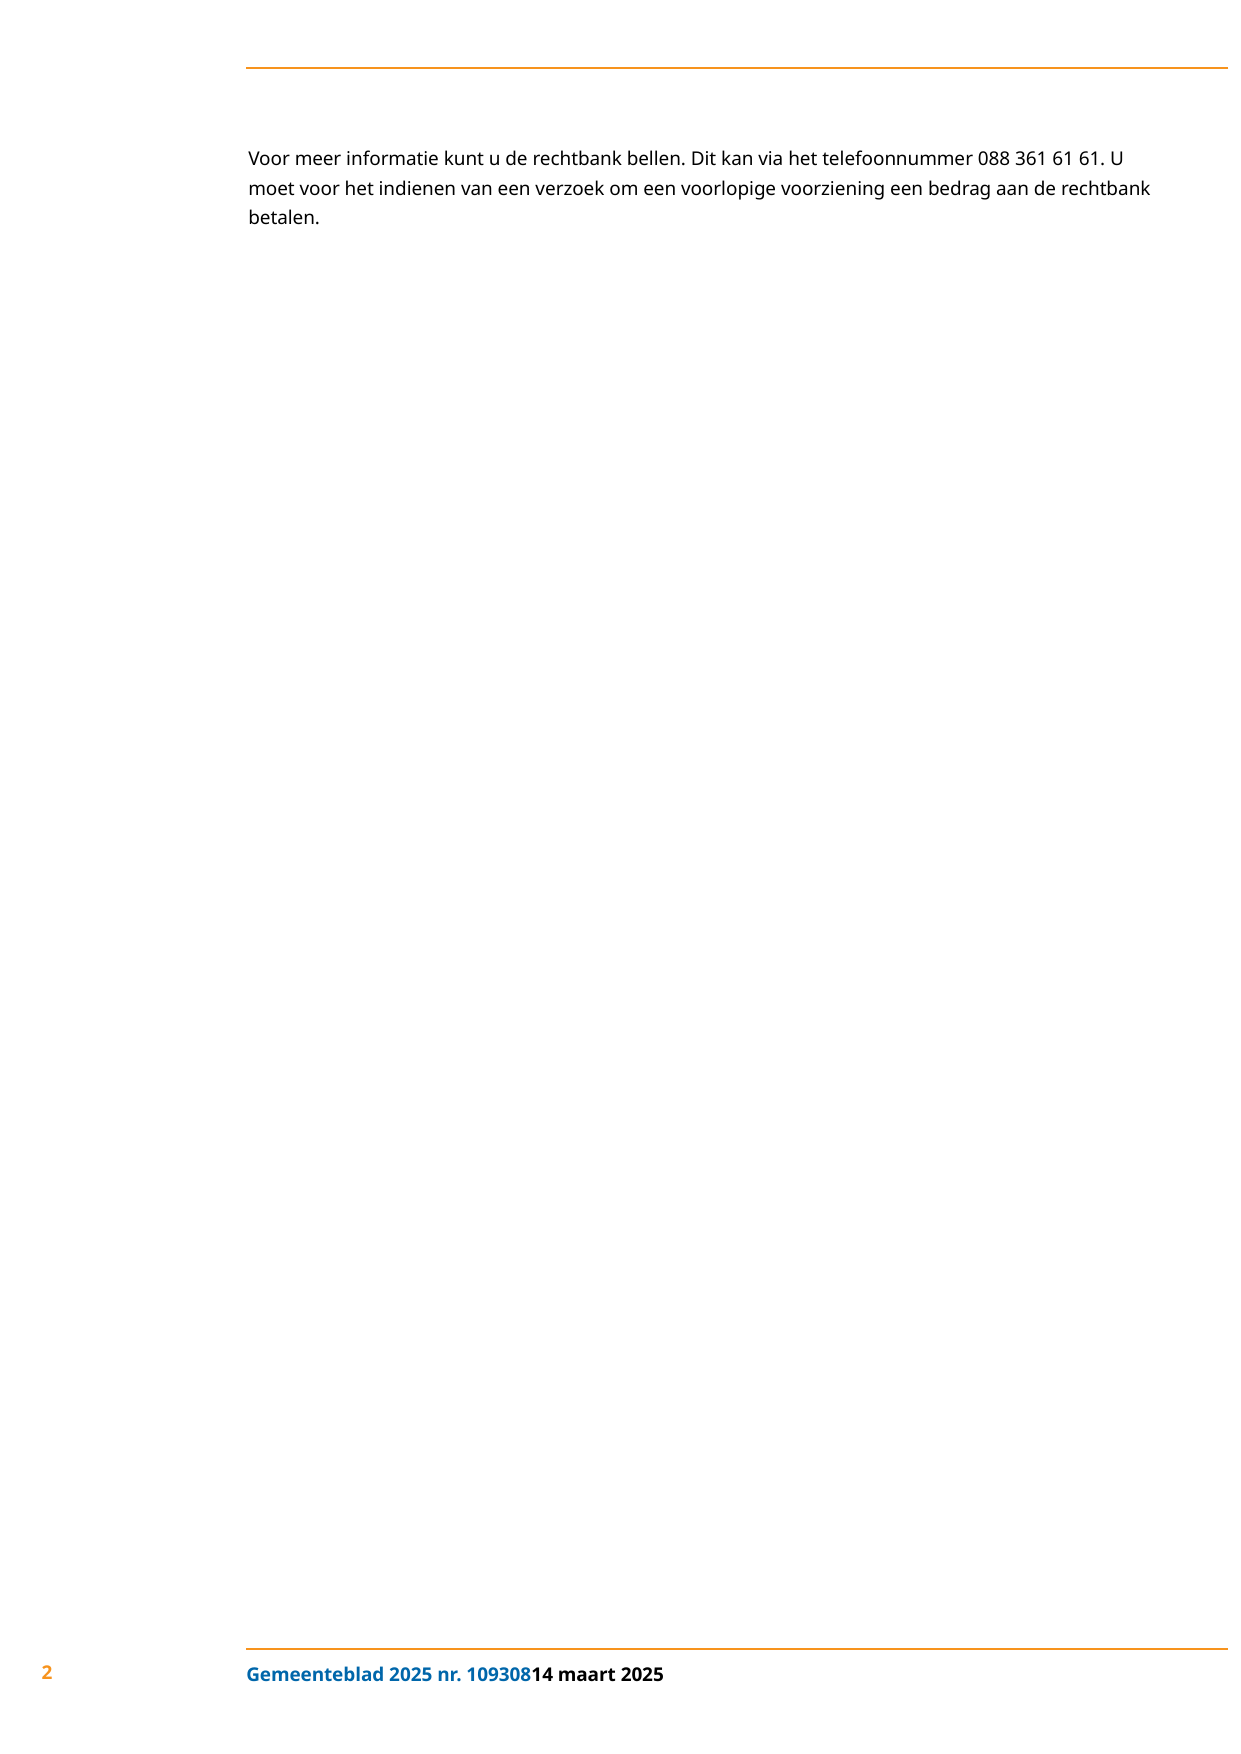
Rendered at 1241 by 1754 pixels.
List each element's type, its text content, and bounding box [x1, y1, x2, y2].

text Voor meer informatie kunt u de rechtbank bellen. Dit kan via het telefoonnummer 088 361 61 61. U moet voor het indienen van een verzoek om een voorlopige voorziening een bedrag aan de rechtbank betalen. [248, 145, 1152, 230]
picture [41, 47, 231, 172]
